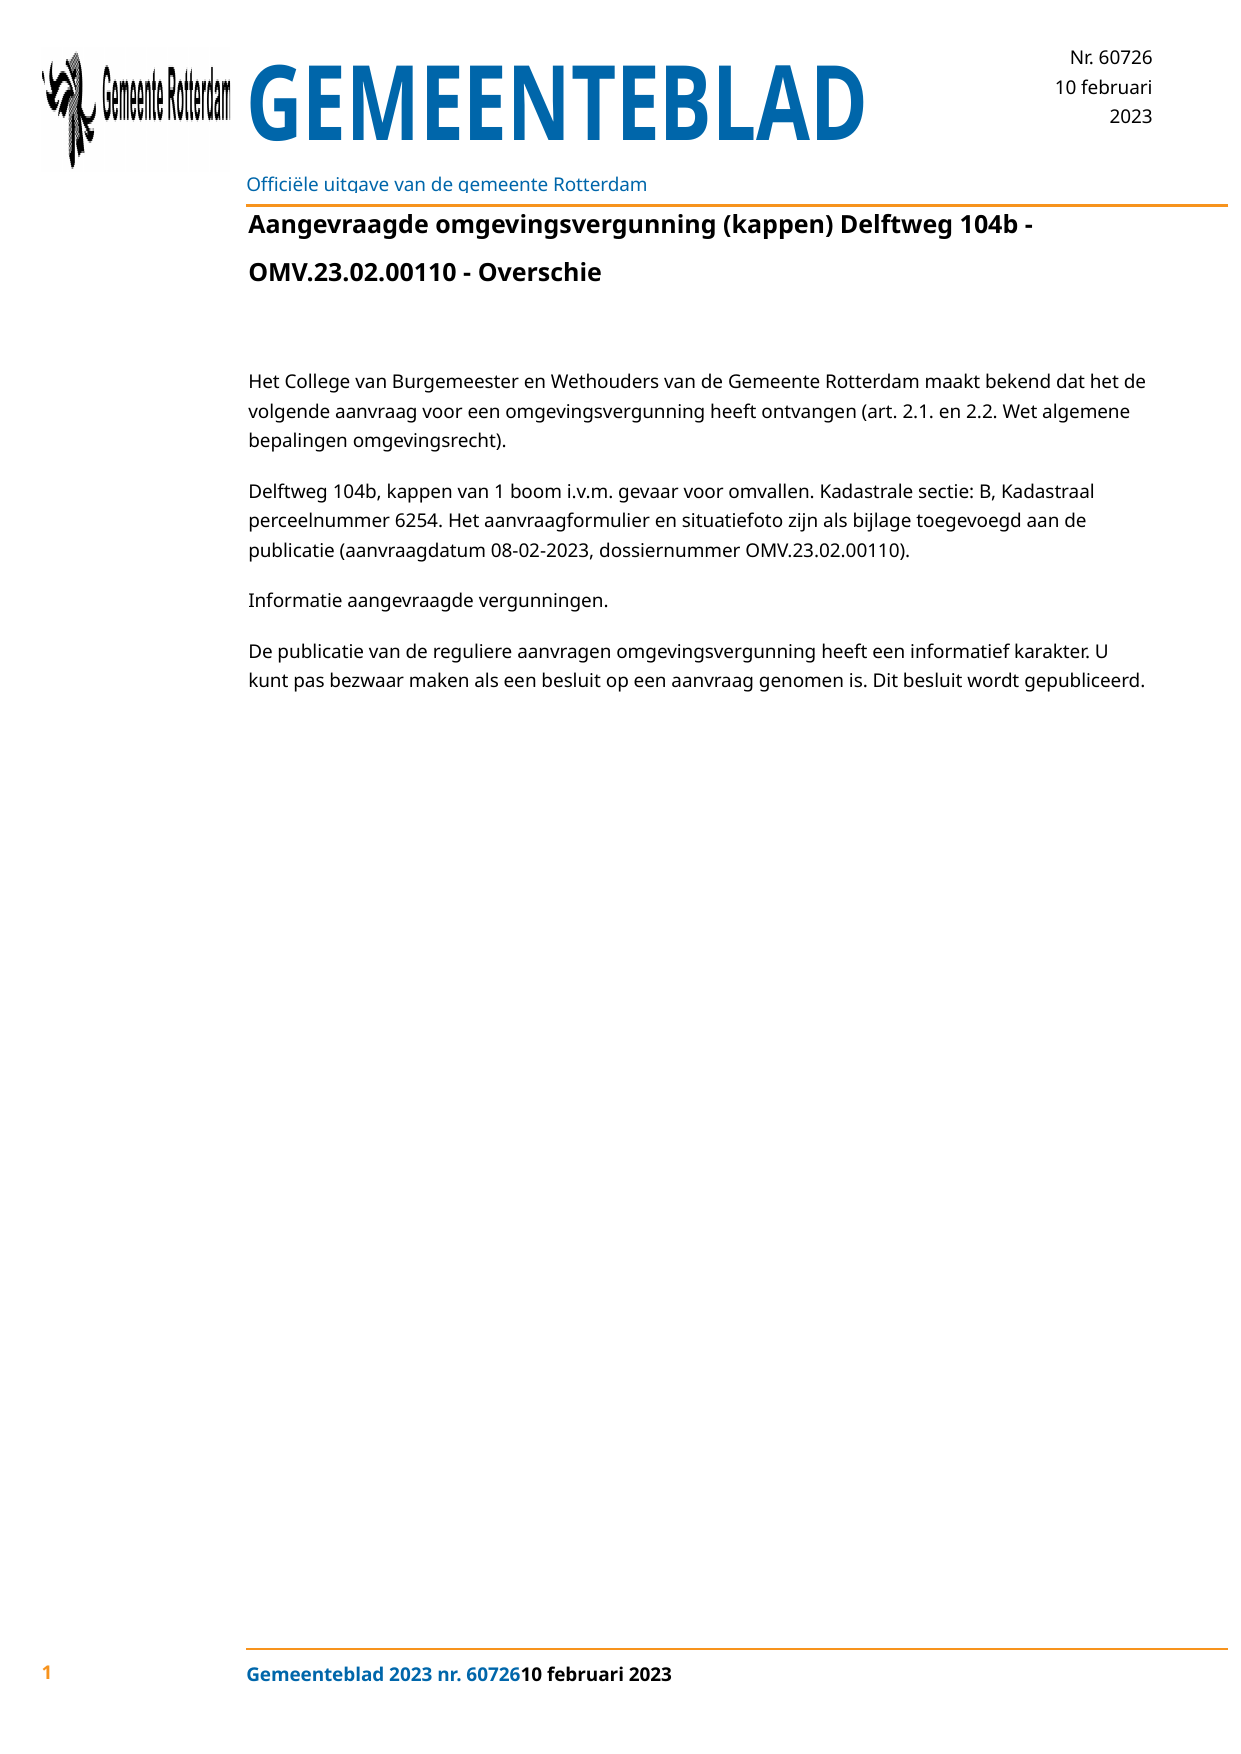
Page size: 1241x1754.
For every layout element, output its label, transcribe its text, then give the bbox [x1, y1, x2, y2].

text Delftweg 104b, kappen van 1 boom i.v.m. gevaar voor omvallen. Kadastrale sectie: B, Kadastraal perceelnummer 6254. Het aanvraagformulier en situatiefoto zijn als bijlage toegevoegd aan de publicatie (aanvraagdatum 08-02-2023, dossiernummer OMV.23.02.00110). [248, 478, 1152, 563]
text Aangevraagde omgevingsvergunning (kappen) Delftweg 104b - OMV.23.02.00110 - Overschie [248, 207, 1152, 288]
text Informatie aangevraagde vergunningen. [248, 587, 1152, 613]
picture [41, 47, 231, 172]
text De publicatie van de reguliere aanvragen omgevingsvergunning heeft een informatief karakter. U kunt pas bezwaar maken als een besluit op een aanvraag genomen is. Dit besluit wordt gepubliceerd. [248, 638, 1152, 693]
text Het College van Burgemeester en Wethouders van de Gemeente Rotterdam maakt bekend dat het de volgende aanvraag voor een omgevingsvergunning heeft ontvangen (art. 2.1. en 2.2. Wet algemene bepalingen omgevingsrecht). [248, 368, 1152, 453]
